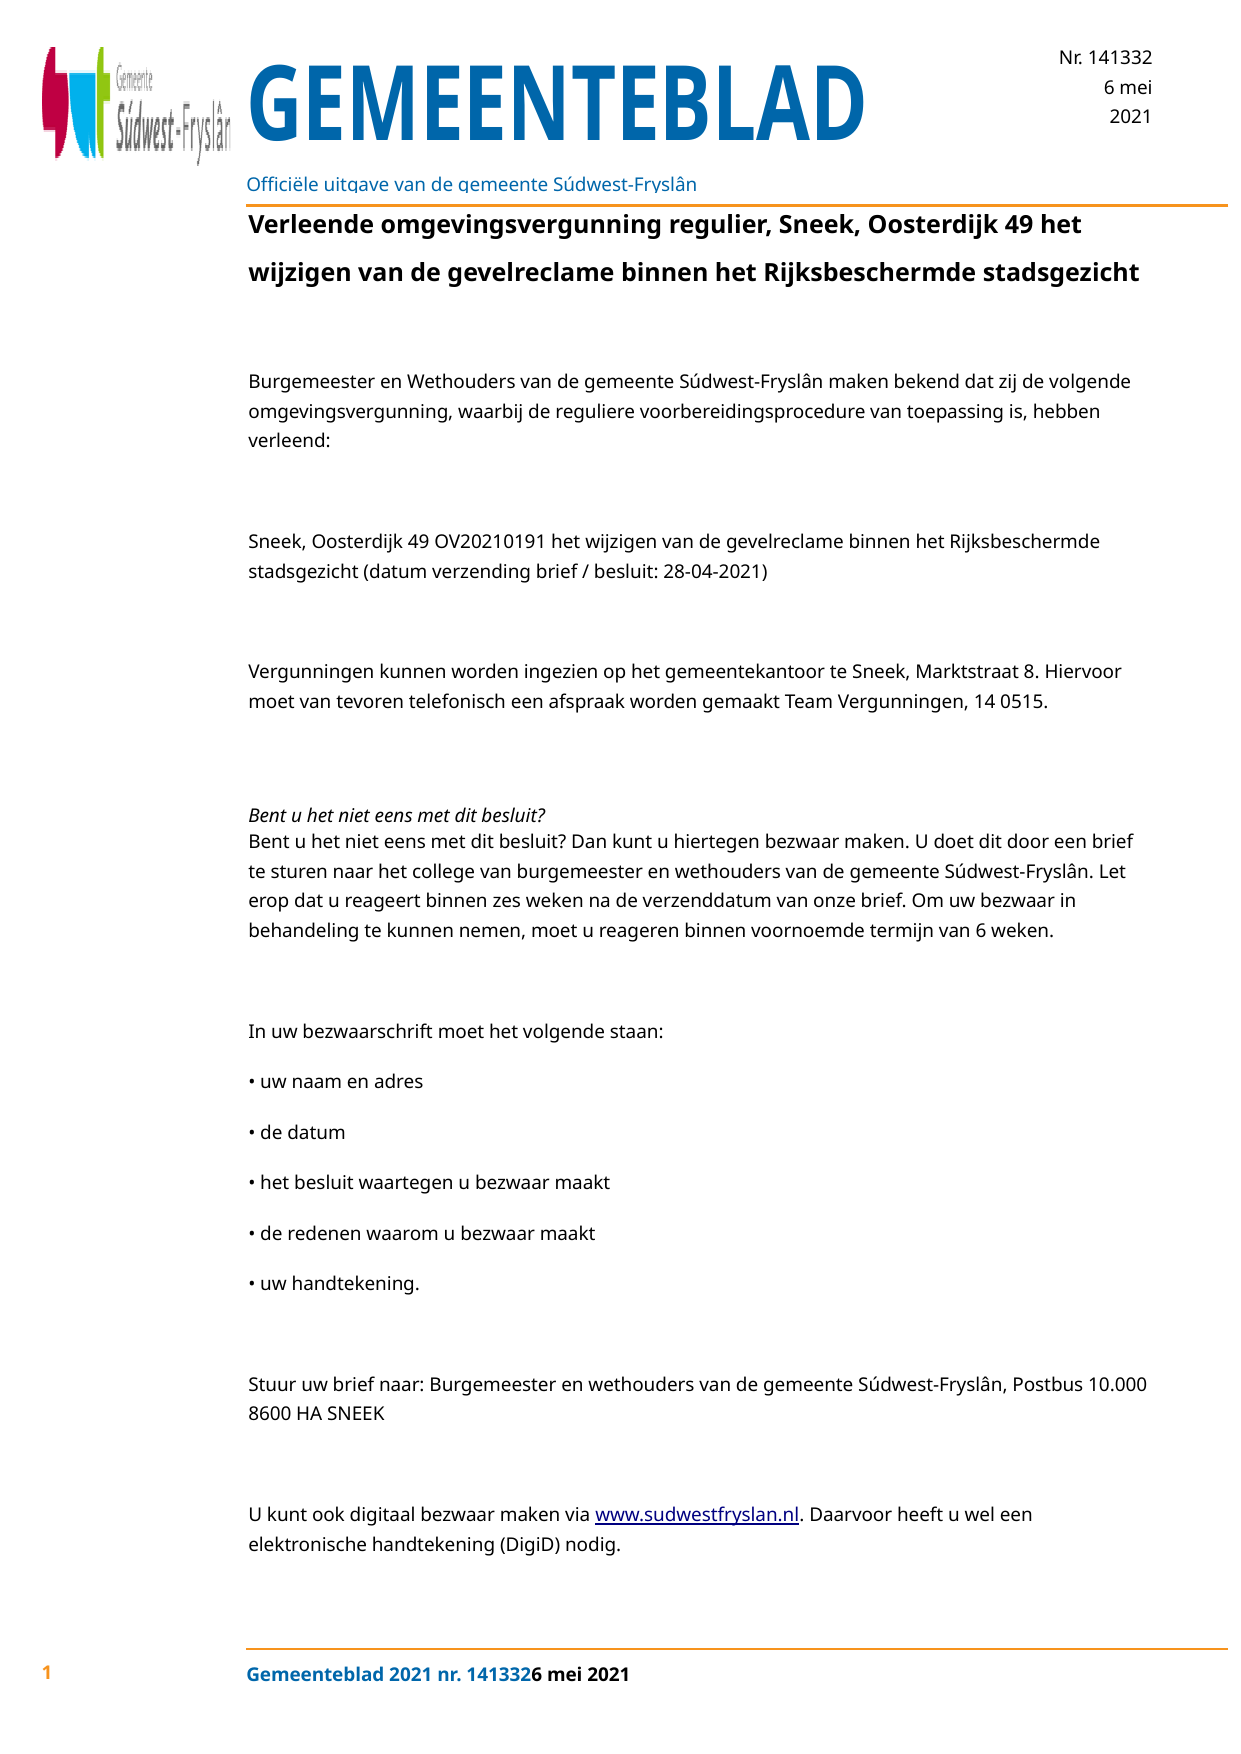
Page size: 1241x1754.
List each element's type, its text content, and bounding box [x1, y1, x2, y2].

text In uw bezwaarschrift moet het volgende staan: [248, 1018, 1152, 1044]
text Verleende omgevingsvergunning regulier, Sneek, Oosterdijk 49 het wijzigen van de gevelreclame binnen het Rijksbeschermde stadsgezicht [248, 207, 1152, 288]
text • de redenen waarom u bezwaar maakt [248, 1220, 1152, 1245]
text U kunt ook digitaal bezwaar maken via www.sudwestfryslan.nl. Daarvoor heeft u wel een elektronische handtekening (DigiD) nodig. [248, 1501, 1152, 1557]
text Burgemeester en Wethouders van de gemeente Súdwest-Fryslân maken bekend dat zij de volgende omgevingsvergunning, waarbij de reguliere voorbereidingsprocedure van toepassing is, hebben verleend: [248, 368, 1152, 453]
text • de datum [248, 1119, 1152, 1144]
picture [41, 47, 231, 172]
text Vergunningen kunnen worden ingezien op het gemeentekantoor te Sneek, Marktstraat 8. Hiervoor moet van tevoren telefonisch een afspraak worden gemaakt Team Vergunningen, 14 0515. [248, 659, 1152, 714]
text Stuur uw brief naar: Burgemeester en wethouders van de gemeente Súdwest-Fryslân, Postbus 10.000 8600 HA SNEEK [248, 1371, 1152, 1426]
text • het besluit waartegen u bezwaar maakt [248, 1169, 1152, 1195]
text Bent u het niet eens met dit besluit? [248, 803, 1152, 828]
text Bent u het niet eens met dit besluit? Dan kunt u hiertegen bezwaar maken. U doet dit door een brief te sturen naar het college van burgemeester en wethouders van de gemeente Súdwest-Fryslân. Let erop dat u reageert binnen zes weken na de verzenddatum van onze brief. Om uw bezwaar in behandeling te kunnen nemen, moet u reageren binnen voornoemde termijn van 6 weken. [248, 828, 1152, 943]
text • uw naam en adres [248, 1068, 1152, 1094]
text • uw handtekening. [248, 1270, 1152, 1296]
text Sneek, Oosterdijk 49 OV20210191 het wijzigen van de gevelreclame binnen het Rijksbeschermde stadsgezicht (datum verzending brief / besluit: 28-04-2021) [248, 528, 1152, 584]
